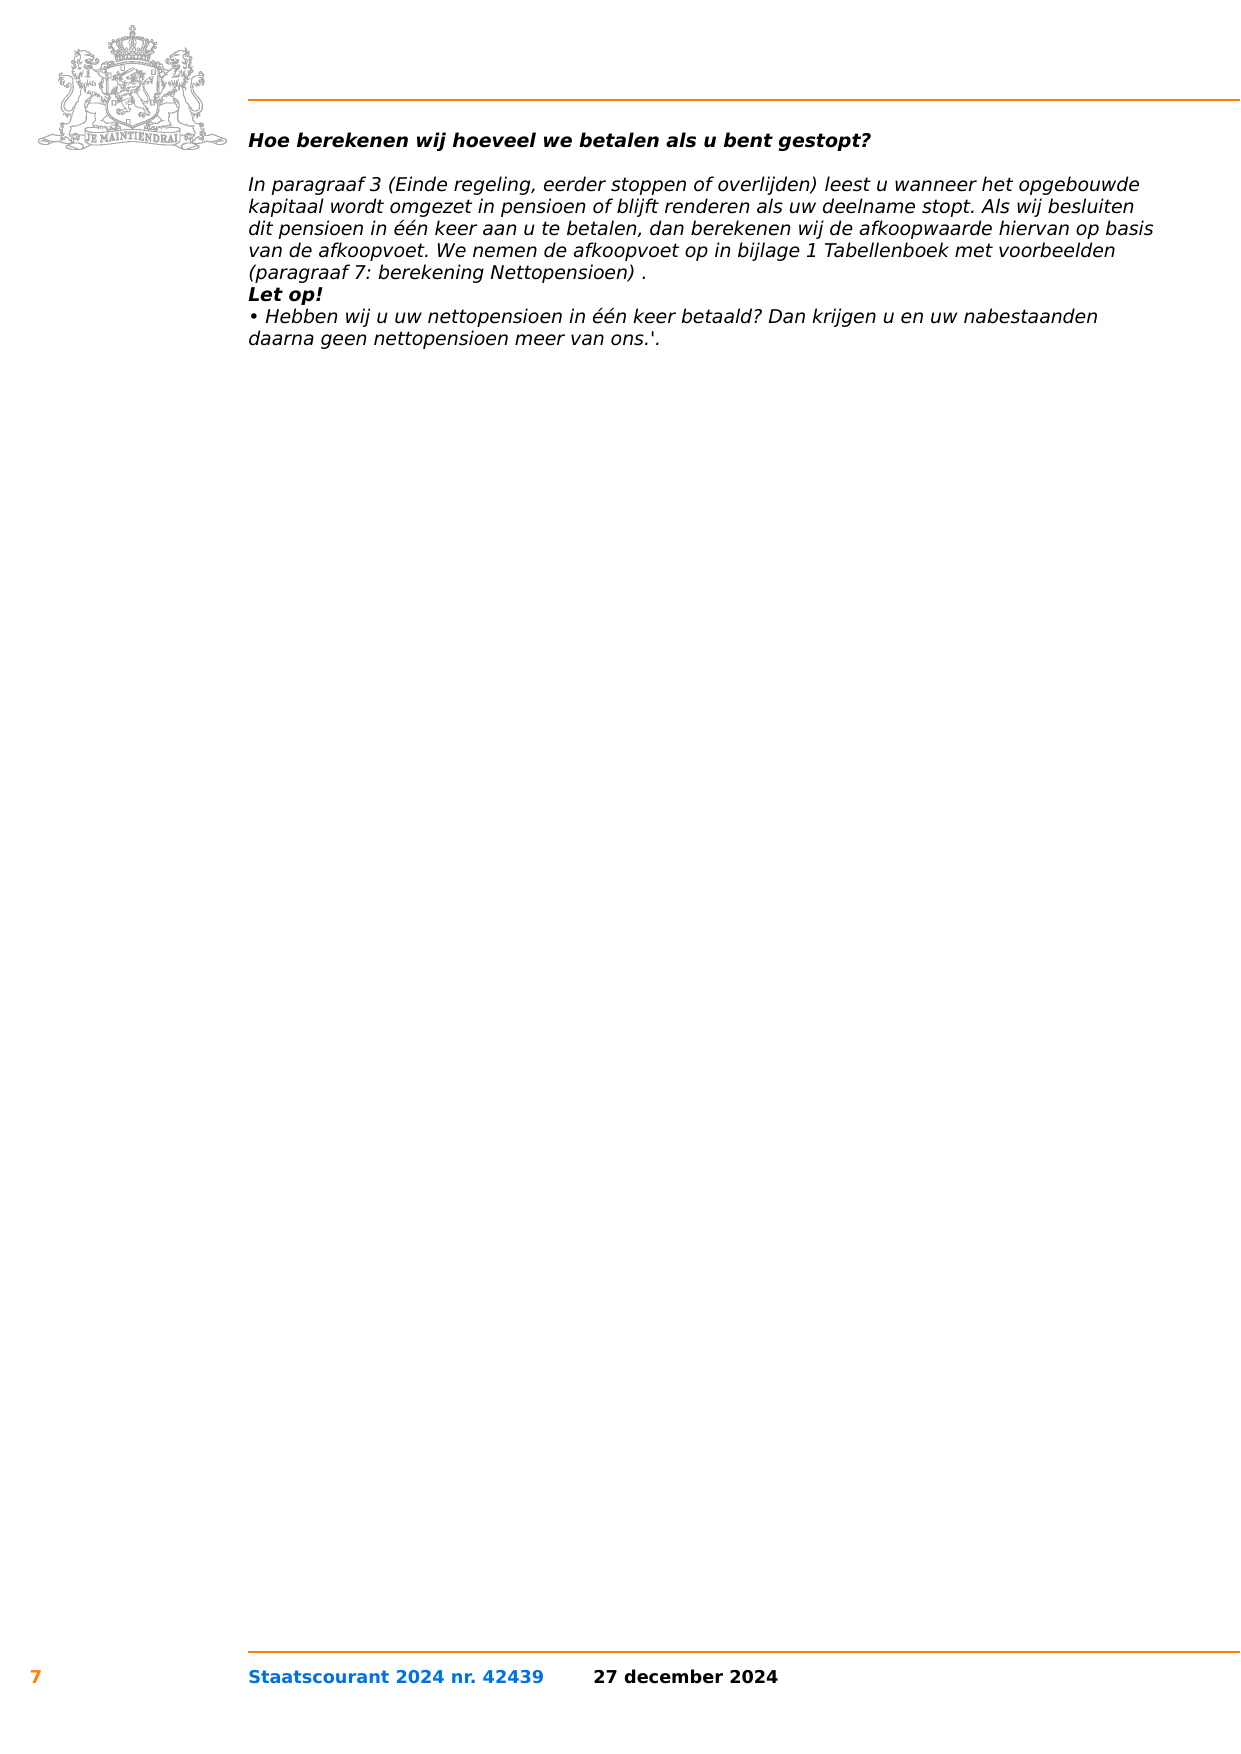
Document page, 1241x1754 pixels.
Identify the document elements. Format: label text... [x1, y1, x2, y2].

subtitle Hoe berekenen wij hoeveel we betalen als u bent gestopt? [248, 130, 1163, 152]
text In paragraaf 3 (Einde regeling, eerder stoppen of overlijden) leest u wanneer het opgebouwde kapitaal wordt omgezet in pensioen of blijft renderen als uw deelname stopt. Als wij besluiten dit pensioen in één keer aan u te betalen, dan berekenen wij de afkoopwaarde hiervan op basis van de afkoopvoet. We nemen de afkoopvoet op in bijlage 1 Tabellenboek met voorbeelden (paragraaf 7: berekening Nettopensioen) . [248, 174, 1163, 284]
text Let op! [248, 284, 1163, 306]
picture [38, 25, 227, 150]
text • Hebben wij u uw nettopensioen in één keer betaald? Dan krijgen u en uw nabestaanden daarna geen nettopensioen meer van ons.'. [248, 306, 1163, 349]
